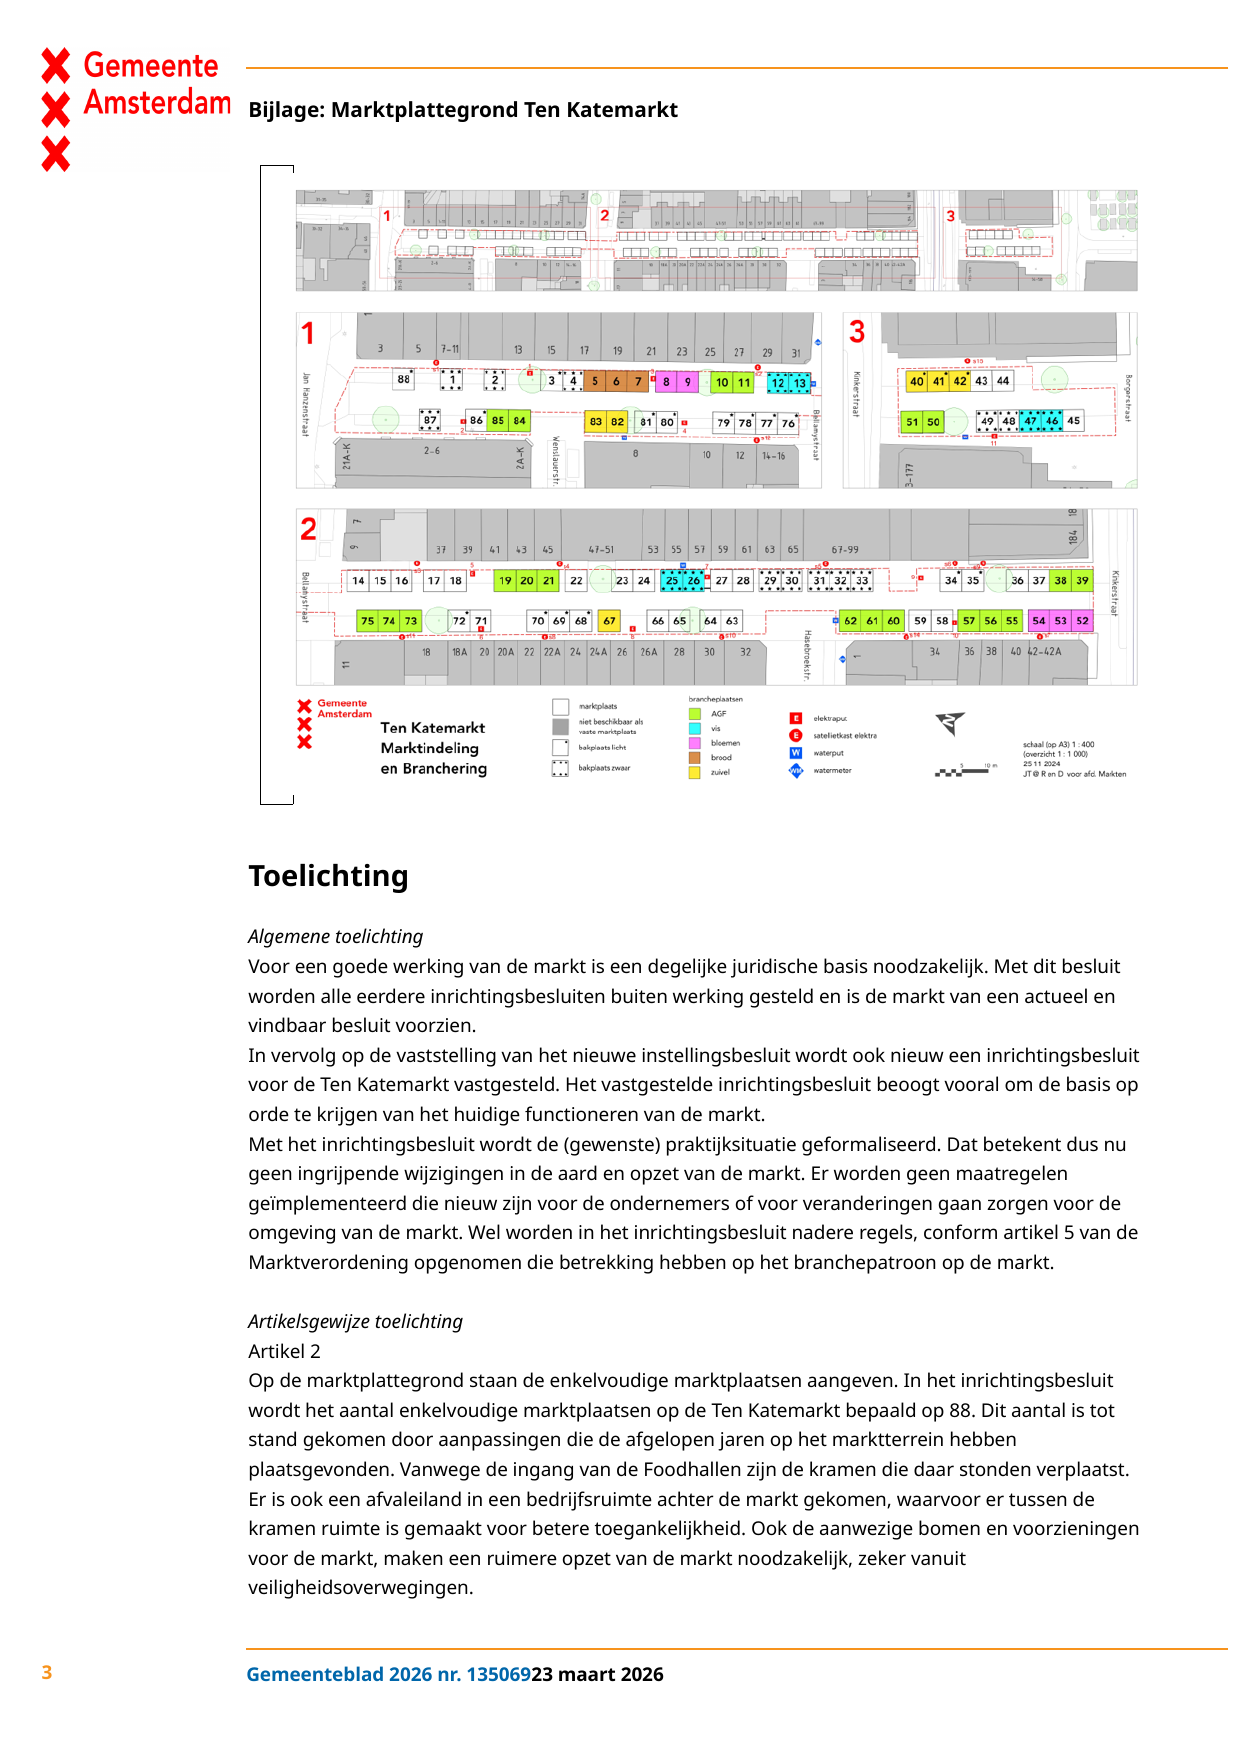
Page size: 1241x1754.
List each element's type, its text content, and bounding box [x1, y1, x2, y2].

picture [41, 47, 231, 172]
text Op de marktplattegrond staan de enkelvoudige marktplaatsen aangeven. In het inrichtingsbesluit wordt het aantal enkelvoudige marktplaatsen op de Ten Katemarkt bepaald op 88. Dit aantal is tot stand gekomen door aanpassingen die de afgelopen jaren op het marktterrein hebben plaatsgevonden. Vanwege de ingang van de Foodhallen zijn de kramen die daar stonden verplaatst. Er is ook een afvaleiland in een bedrijfsruimte achter de markt gekomen, waarvoor er tussen de kramen ruimte is gemaakt voor betere toegankelijkheid. Ook de aanwezige bomen en voorzieningen voor de markt, maken een ruimere opzet van de markt noodzakelijk, zeker vanuit veiligheidsoverwegingen. [248, 1367, 1152, 1600]
text Bijlage: Marktplattegrond Ten Katemarkt [248, 95, 1152, 123]
text In vervolg op de vaststelling van het nieuwe instellingsbesluit wordt ook nieuw een inrichtingsbesluit voor de Ten Katemarkt vastgesteld. Het vastgestelde inrichtingsbesluit beoogt vooral om de basis op orde te krijgen van het huidige functioneren van de markt. [248, 1042, 1152, 1127]
text Met het inrichtingsbesluit wordt de (gewenste) praktijksituatie geformaliseerd. Dat betekent dus nu geen ingrijpende wijzigingen in de aard en opzet van de markt. Er worden geen maatregelen geïmplementeerd die nieuw zijn voor de ondernemers of voor veranderingen gaan zorgen voor de omgeving van de markt. Wel worden in het inrichtingsbesluit nadere regels, conform artikel 5 van de Marktverordening opgenomen die betrekking hebben op het branchepatroon op de markt. [248, 1131, 1152, 1275]
text Toelichting [248, 855, 1152, 894]
text Artikel 2 [248, 1338, 1152, 1363]
picture [268, 173, 1173, 795]
text Voor een goede werking van de markt is een degelijke juridische basis noodzakelijk. Met dit besluit worden alle eerdere inrichtingsbesluiten buiten werking gesteld en is de markt van een actueel en vindbaar besluit voorzien. [248, 953, 1152, 1038]
text Artikelsgewijze toelichting [248, 1308, 1152, 1334]
text Algemene toelichting [248, 924, 1152, 949]
